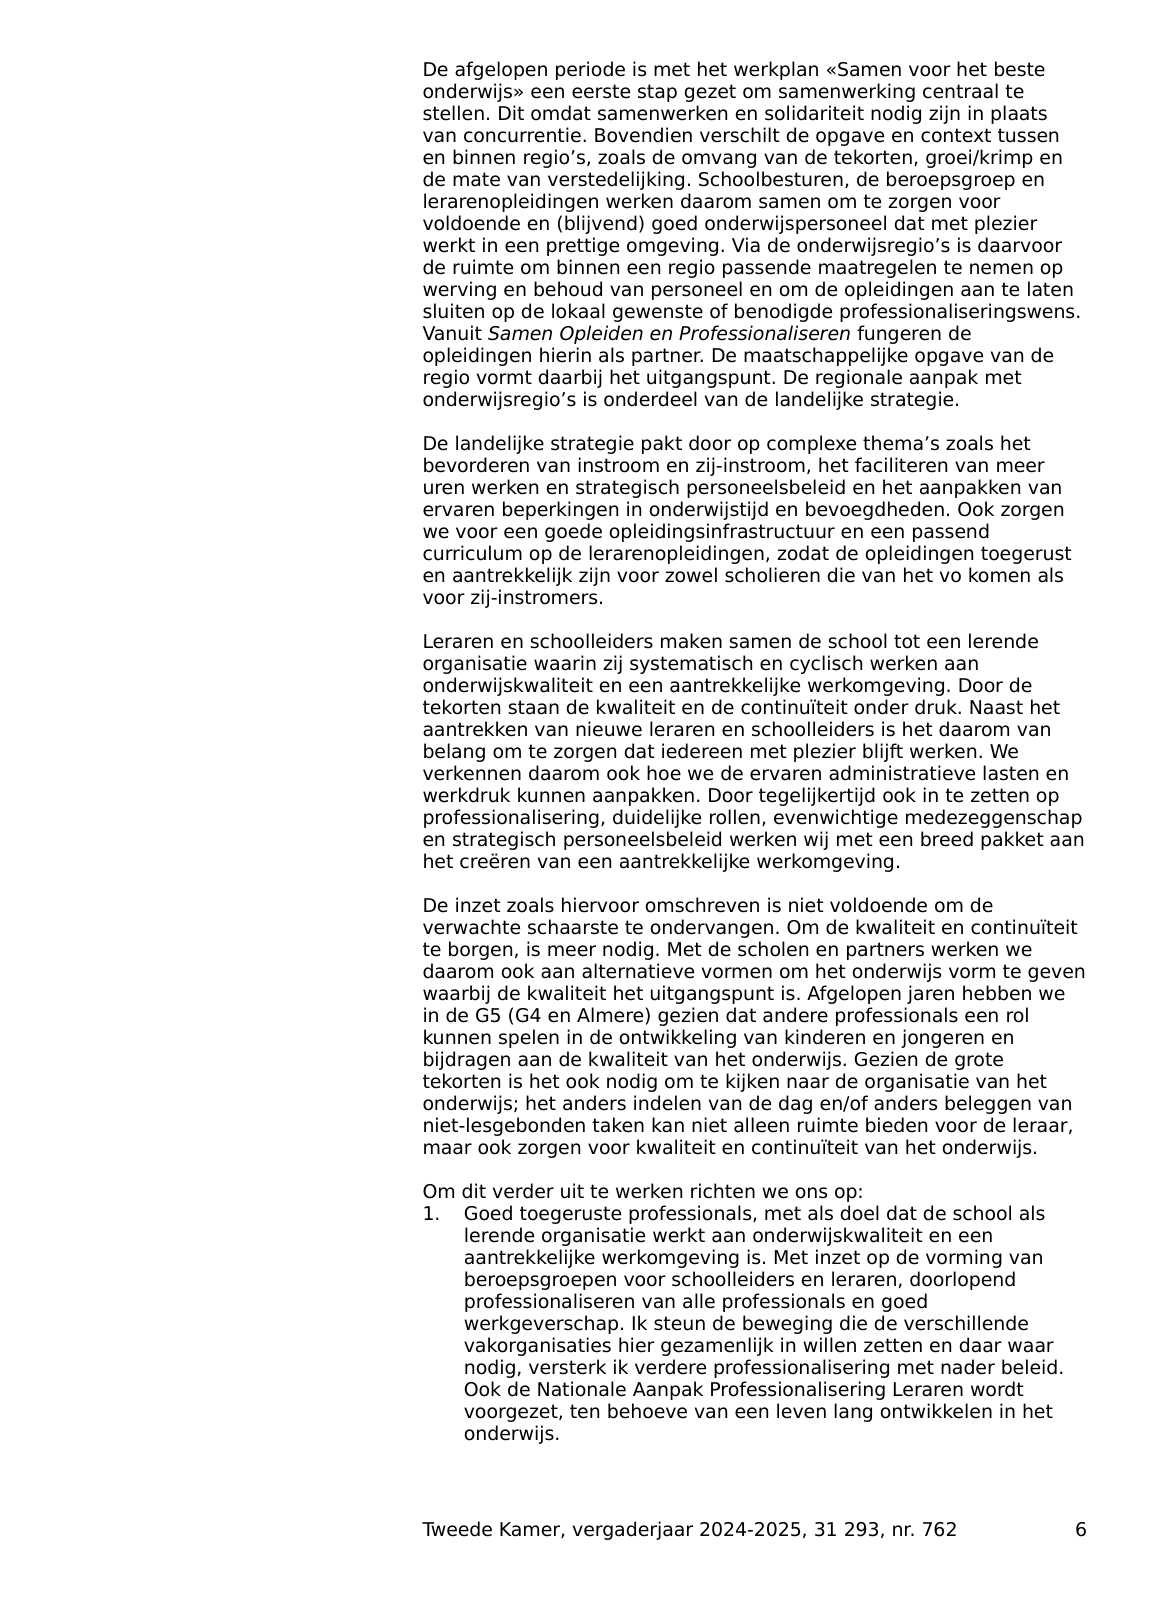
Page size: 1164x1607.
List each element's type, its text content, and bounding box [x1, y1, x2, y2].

text De afgelopen periode is met het werkplan «Samen voor het beste onderwijs» een eerste stap gezet om samenwerking centraal te stellen. Dit omdat samenwerken en solidariteit nodig zijn in plaats van concurrentie. Bovendien verschilt de opgave en context tussen en binnen regio’s, zoals de omvang van de tekorten, groei/krimp en de mate van verstedelijking. Schoolbesturen, de beroepsgroep en lerarenopleidingen werken daarom samen om te zorgen voor voldoende en (blijvend) goed onderwijspersoneel dat met plezier werkt in een prettige omgeving. Via de onderwijsregio’s is daarvoor de ruimte om binnen een regio passende maatregelen te nemen op werving en behoud van personeel en om de opleidingen aan te laten sluiten op de lokaal gewenste of benodigde professionaliseringswens. Vanuit Samen Opleiden en Professionaliseren fungeren de opleidingen hierin als partner. De maatschappelijke opgave van de regio vormt daarbij het uitgangspunt. De regionale aanpak met onderwijsregio’s is onderdeel van de landelijke strategie. [422, 59, 1087, 411]
text Om dit verder uit te werken richten we ons op: [422, 1181, 1087, 1203]
text 1. Goed toegeruste professionals, met als doel dat de school als lerende organisatie werkt aan onderwijskwaliteit en een aantrekkelijke werkomgeving is. Met inzet op de vorming van beroepsgroepen voor schoolleiders en leraren, doorlopend professionaliseren van alle professionals en goed werkgeverschap. Ik steun de beweging die de verschillende vakorganisaties hier gezamenlijk in willen zetten en daar waar nodig, versterk ik verdere professionalisering met nader beleid. Ook de Nationale Aanpak Professionalisering Leraren wordt voorgezet, ten behoeve van een leven lang ontwikkelen in het onderwijs. [422, 1203, 1087, 1444]
text De landelijke strategie pakt door op complexe thema’s zoals het bevorderen van instroom en zij-instroom, het faciliteren van meer uren werken en strategisch personeelsbeleid en het aanpakken van ervaren beperkingen in onderwijstijd en bevoegdheden. Ook zorgen we voor een goede opleidingsinfrastructuur en een passend curriculum op de lerarenopleidingen, zodat de opleidingen toegerust en aantrekkelijk zijn voor zowel scholieren die van het vo komen als voor zij-instromers. [422, 433, 1087, 609]
text De inzet zoals hiervoor omschreven is niet voldoende om de verwachte schaarste te ondervangen. Om de kwaliteit en continuïteit te borgen, is meer nodig. Met de scholen en partners werken we daarom ook aan alternatieve vormen om het onderwijs vorm te geven waarbij de kwaliteit het uitgangspunt is. Afgelopen jaren hebben we in de G5 (G4 en Almere) gezien dat andere professionals een rol kunnen spelen in de ontwikkeling van kinderen en jongeren en bijdragen aan de kwaliteit van het onderwijs. Gezien de grote tekorten is het ook nodig om te kijken naar de organisatie van het onderwijs; het anders indelen van de dag en/of anders beleggen van niet-lesgebonden taken kan niet alleen ruimte bieden voor de leraar, maar ook zorgen voor kwaliteit en continuïteit van het onderwijs. [422, 895, 1087, 1159]
text Leraren en schoolleiders maken samen de school tot een lerende organisatie waarin zij systematisch en cyclisch werken aan onderwijskwaliteit en een aantrekkelijke werkomgeving. Door de tekorten staan de kwaliteit en de continuïteit onder druk. Naast het aantrekken van nieuwe leraren en schoolleiders is het daarom van belang om te zorgen dat iedereen met plezier blijft werken. We verkennen daarom ook hoe we de ervaren administratieve lasten en werkdruk kunnen aanpakken. Door tegelijkertijd ook in te zetten op professionalisering, duidelijke rollen, evenwichtige medezeggenschap en strategisch personeelsbeleid werken wij met een breed pakket aan het creëren van een aantrekkelijke werkomgeving. [422, 631, 1087, 873]
